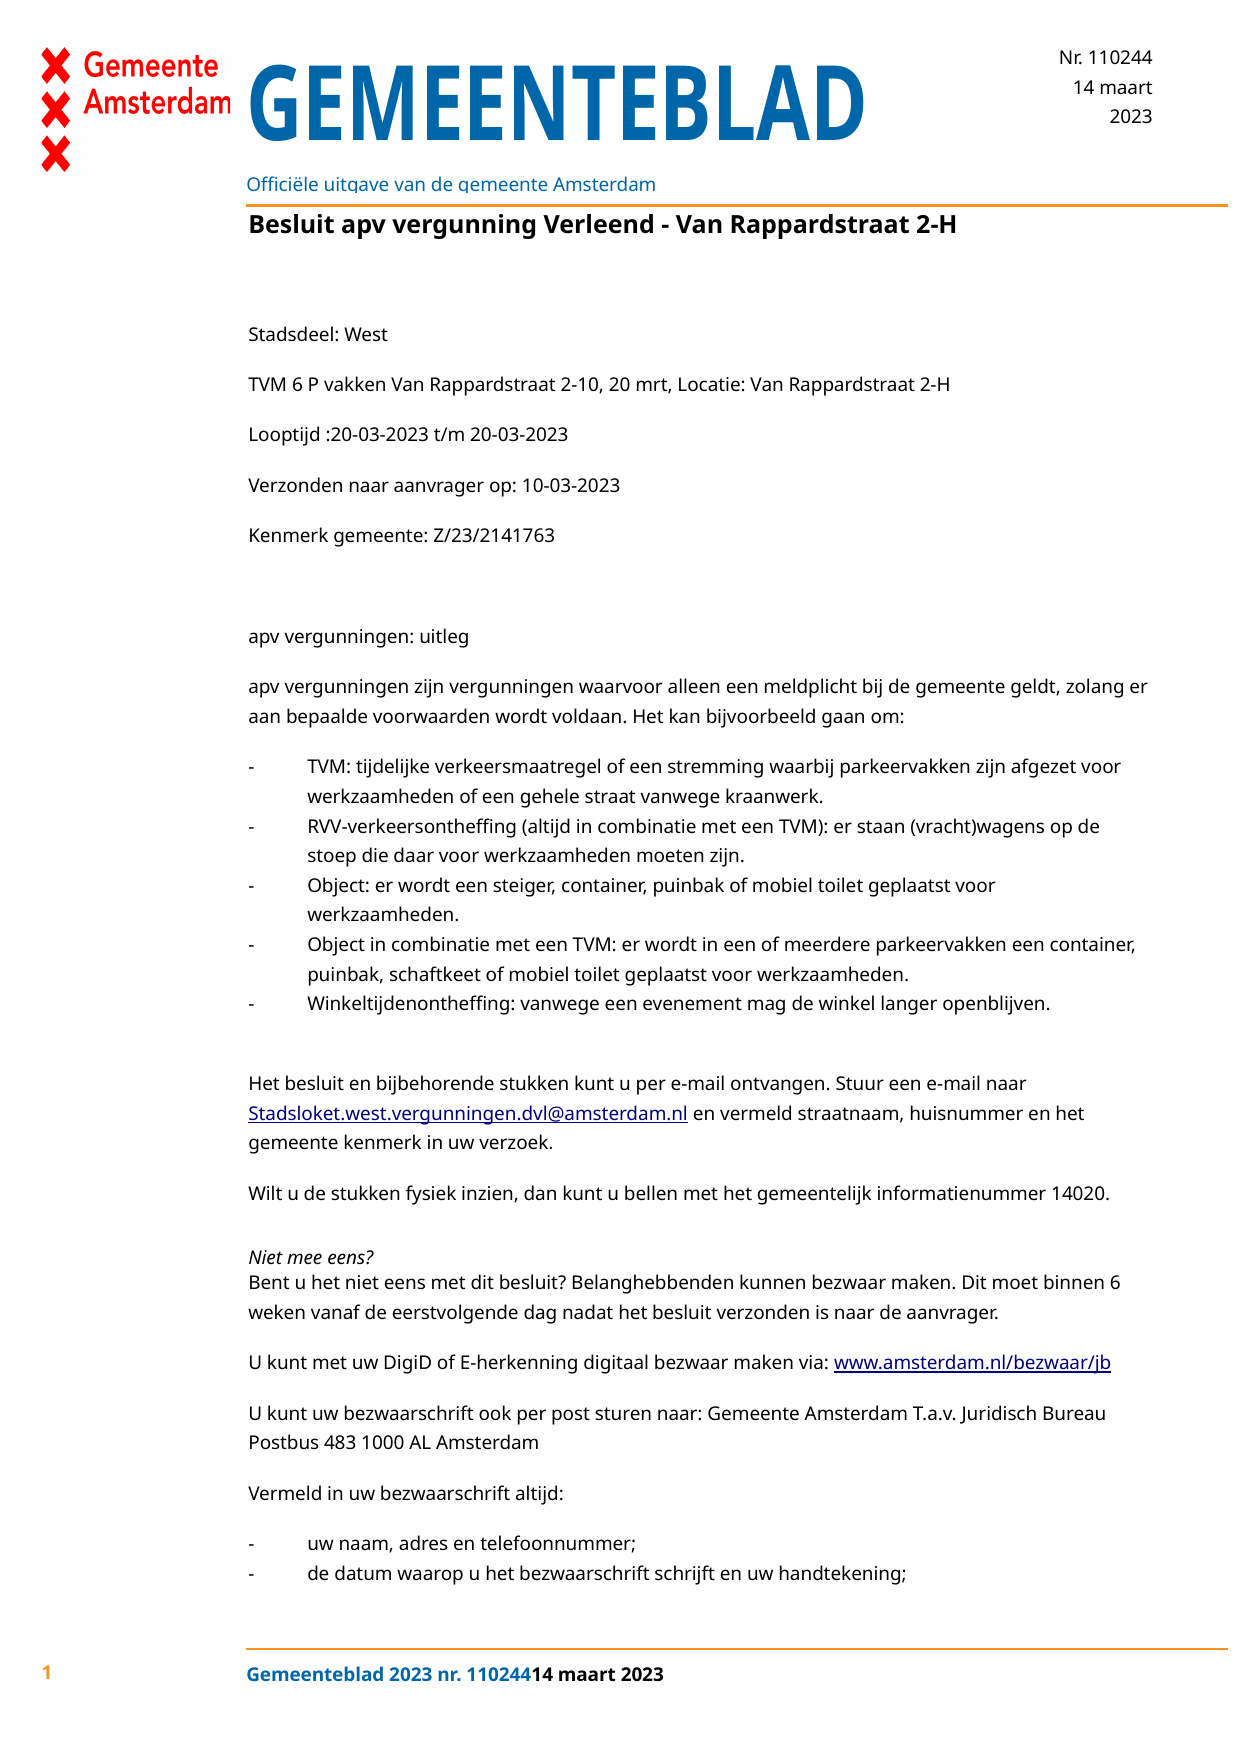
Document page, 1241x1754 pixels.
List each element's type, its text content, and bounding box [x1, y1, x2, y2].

list uw naam, adres en telefoonnummer; [248, 1530, 1152, 1556]
text Stadsdeel: West [248, 321, 1152, 346]
text apv vergunningen: uitleg [248, 623, 1152, 649]
text Bent u het niet eens met dit besluit? Belanghebbenden kunnen bezwaar maken. Dit moet binnen 6 weken vanaf de eerstvolgende dag nadat het besluit verzonden is naar de aanvrager. [248, 1269, 1152, 1325]
list Object in combinatie met een TVM: er wordt in een of meerdere parkeervakken een container, puinbak, schaftkeet of mobiel toilet geplaatst voor werkzaamheden. [248, 931, 1152, 986]
text Wilt u de stukken fysiek inzien, dan kunt u bellen met het gemeentelijk informatienummer 14020. [248, 1180, 1152, 1206]
text U kunt met uw DigiD of E-herkenning digitaal bezwaar maken via: www.amsterdam.nl/bezwaar/jb [248, 1349, 1152, 1375]
text Niet mee eens? [248, 1244, 1152, 1269]
text TVM 6 P vakken Van Rappardstraat 2-10, 20 mrt, Locatie: Van Rappardstraat 2-H [248, 371, 1152, 397]
text U kunt uw bezwaarschrift ook per post sturen naar: Gemeente Amsterdam T.a.v. Juridisch Bureau Postbus 483 1000 AL Amsterdam [248, 1400, 1152, 1455]
text Vermeld in uw bezwaarschrift altijd: [248, 1480, 1152, 1506]
list RVV-verkeersontheffing (altijd in combinatie met een TVM): er staan (vracht)wagens op de stoep die daar voor werkzaamheden moeten zijn. [248, 813, 1152, 868]
list Winkeltijdenontheffing: vanwege een evenement mag de winkel langer openblijven. [248, 990, 1152, 1016]
text Looptijd :20-03-2023 t/m 20-03-2023 [248, 422, 1152, 447]
text Het besluit en bijbehorende stukken kunt u per e-mail ontvangen. Stuur een e-mail naar Stadsloket.west.vergunningen.dvl@amsterdam.nl en vermeld straatnaam, huisnummer en het gemeente kenmerk in uw verzoek. [248, 1070, 1152, 1155]
list Object: er wordt een steiger, container, puinbak of mobiel toilet geplaatst voor werkzaamheden. [248, 872, 1152, 927]
text Kenmerk gemeente: Z/23/2141763 [248, 522, 1152, 548]
picture [41, 47, 231, 172]
text apv vergunningen zijn vergunningen waarvoor alleen een meldplicht bij de gemeente geldt, zolang er aan bepaalde voorwaarden wordt voldaan. Het kan bijvoorbeeld gaan om: [248, 674, 1152, 729]
text Besluit apv vergunning Verleend - Van Rappardstraat 2-H [248, 207, 1152, 241]
text Verzonden naar aanvrager op: 10-03-2023 [248, 472, 1152, 498]
list TVM: tijdelijke verkeersmaatregel of een stremming waarbij parkeervakken zijn afgezet voor werkzaamheden of een gehele straat vanwege kraanwerk. [248, 754, 1152, 809]
list de datum waarop u het bezwaarschrift schrijft en uw handtekening; [248, 1560, 1152, 1586]
